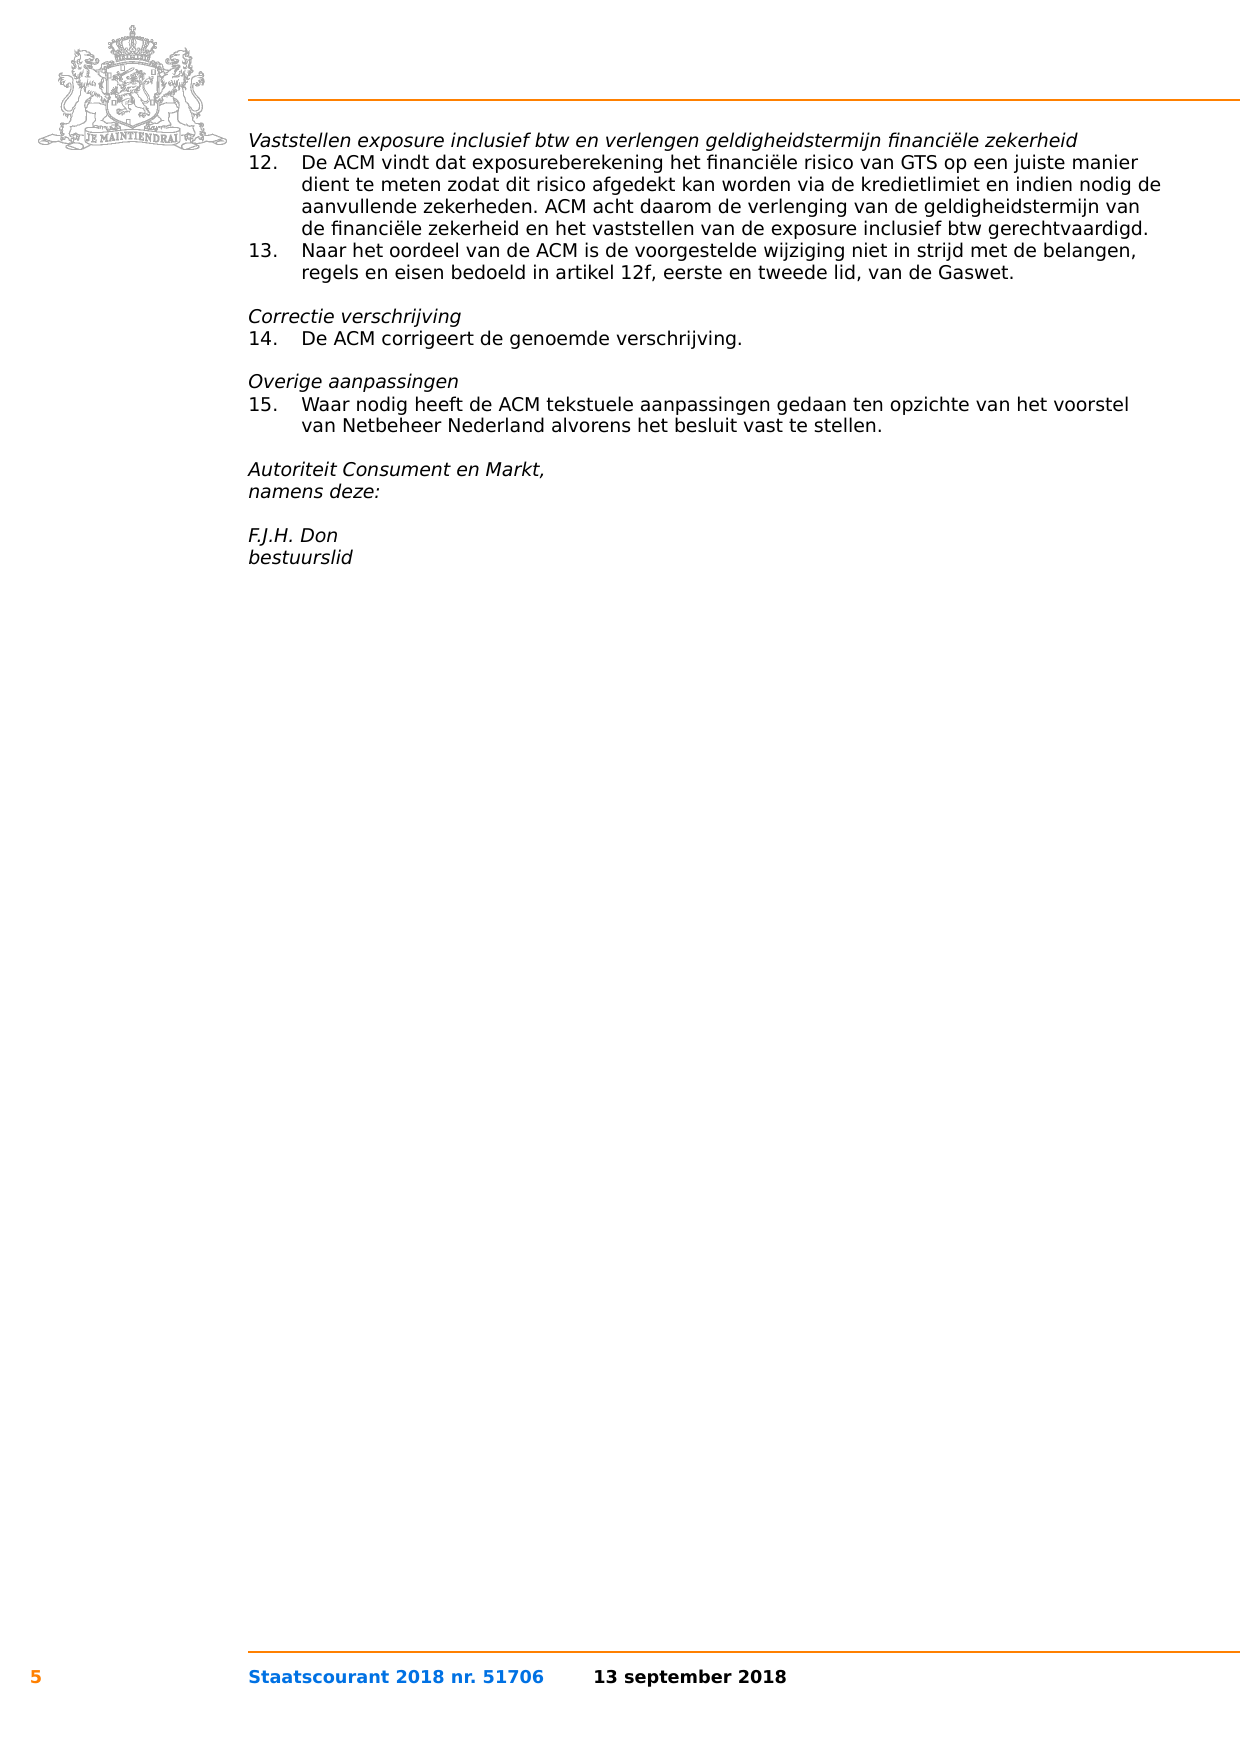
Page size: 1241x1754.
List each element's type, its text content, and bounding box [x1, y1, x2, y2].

text 13. Naar het oordeel van de ACM is de voorgestelde wijziging niet in strijd met de belangen, regels en eisen bedoeld in artikel 12f, eerste en tweede lid, van de Gaswet. [248, 240, 1163, 284]
text Correctie verschrijving [248, 306, 1163, 328]
text 14. De ACM corrigeert de genoemde verschrijving. [248, 328, 1163, 349]
picture [38, 25, 227, 150]
text Autoriteit Consument en Markt, namens deze: F.J.H. Don bestuurslid [248, 459, 1163, 569]
text Overige aanpassingen [248, 371, 1163, 393]
text Vaststellen exposure inclusief btw en verlengen geldigheidstermijn financiële zekerheid [248, 130, 1163, 152]
text 12. De ACM vindt dat exposureberekening het financiële risico van GTS op een juiste manier dient te meten zodat dit risico afgedekt kan worden via de kredietlimiet en indien nodig de aanvullende zekerheden. ACM acht daarom de verlenging van de geldigheidstermijn van de financiële zekerheid en het vaststellen van de exposure inclusief btw gerechtvaardigd. [248, 152, 1163, 240]
text 15. Waar nodig heeft de ACM tekstuele aanpassingen gedaan ten opzichte van het voorstel van Netbeheer Nederland alvorens het besluit vast te stellen. [248, 393, 1163, 437]
